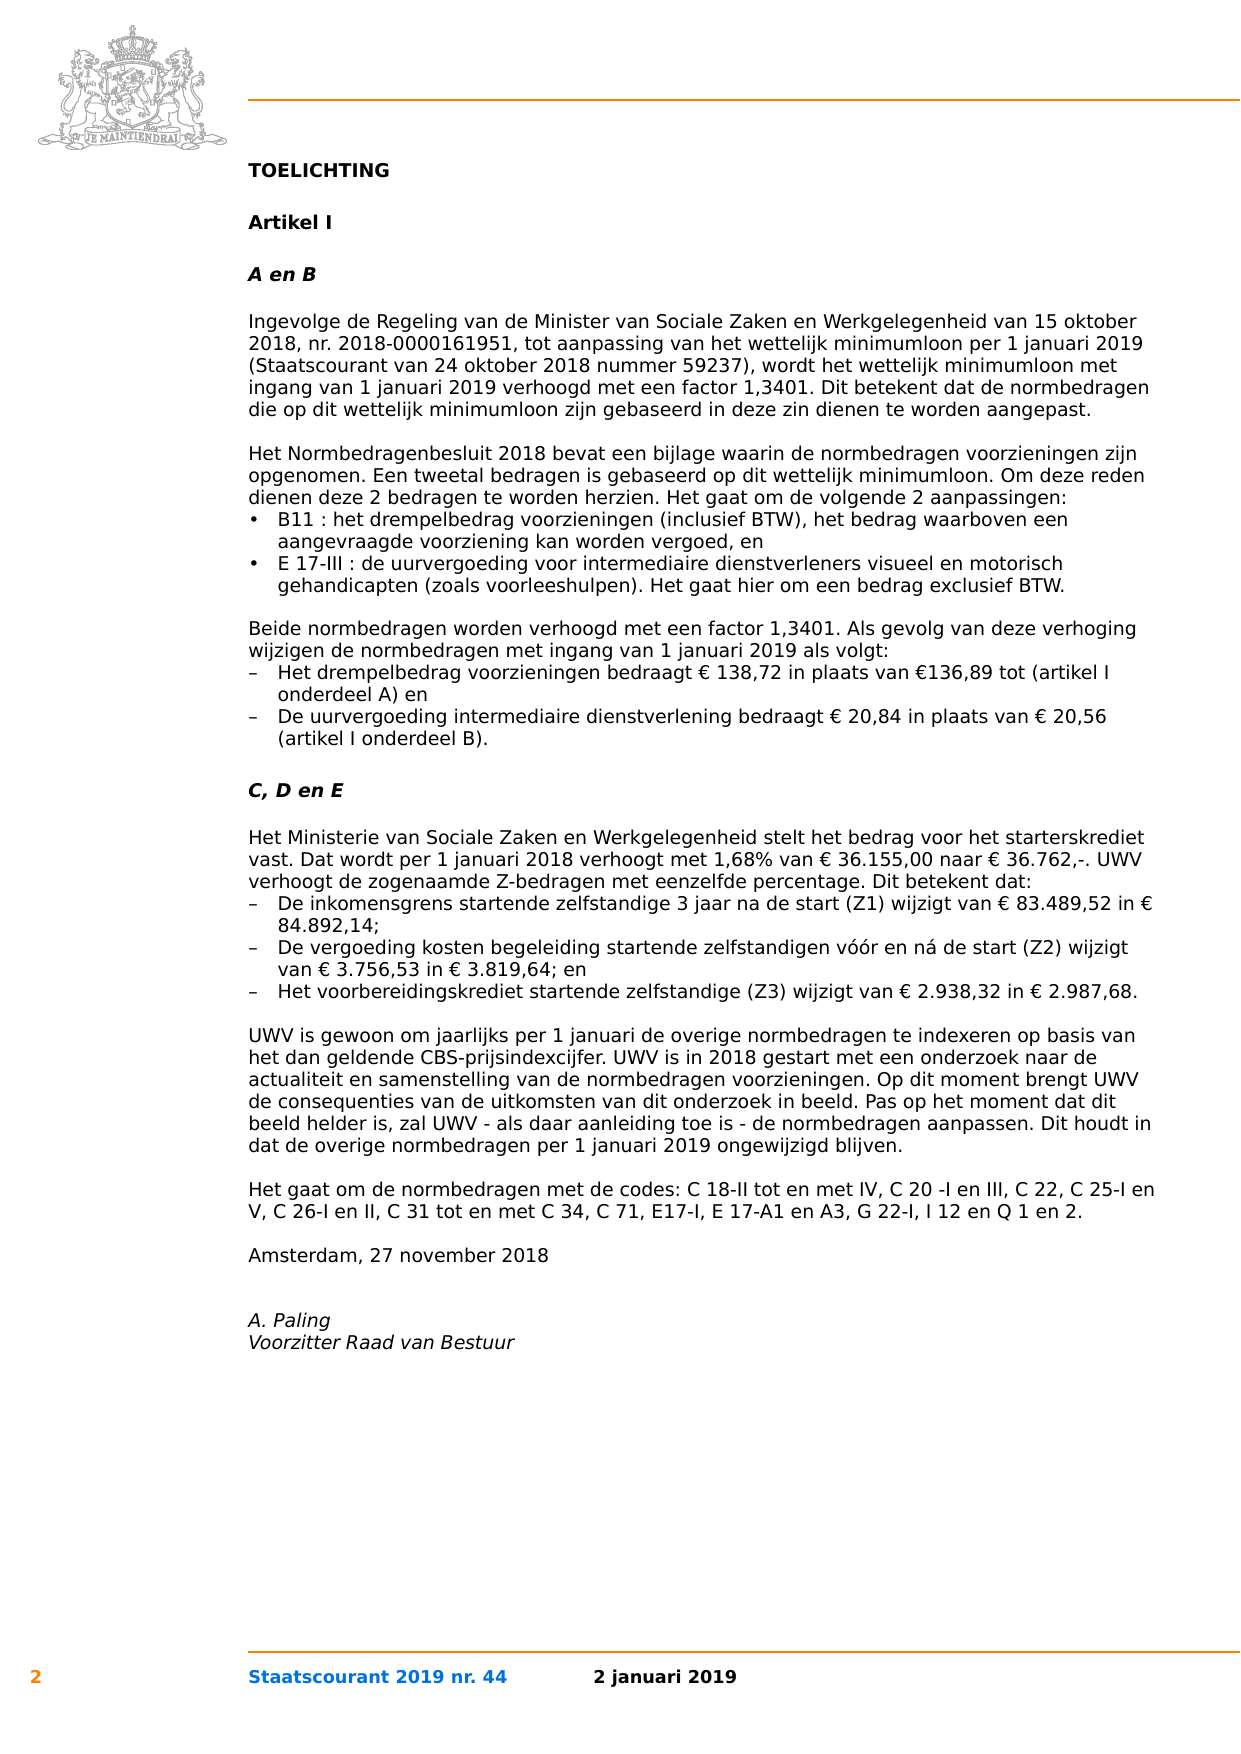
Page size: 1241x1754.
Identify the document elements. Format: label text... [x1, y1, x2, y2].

text Ingevolge de Regeling van de Minister van Sociale Zaken en Werkgelegenheid van 15 oktober 2018, nr. 2018-0000161951, tot aanpassing van het wettelijk minimumloon per 1 januari 2019 (Staatscourant van 24 oktober 2018 nummer 59237), wordt het wettelijk minimumloon met ingang van 1 januari 2019 verhoogd met een factor 1,3401. Dit betekent dat de normbedragen die op dit wettelijk minimumloon zijn gebaseerd in deze zin dienen te worden aangepast. [248, 311, 1163, 421]
text Het gaat om de normbedragen met de codes: C 18-II tot en met IV, C 20 -I en III, C 22, C 25-I en V, C 26-I en II, C 31 tot en met C 34, C 71, E17-I, E 17-A1 en A3, G 22-I, I 12 en Q 1 en 2. [248, 1179, 1163, 1223]
text – De vergoeding kosten begeleiding startende zelfstandigen vóór en ná de start (Z2) wijzigt van € 3.756,53 in € 3.819,64; en [248, 937, 1163, 981]
text – Het voorbereidingskrediet startende zelfstandige (Z3) wijzigt van € 2.938,32 in € 2.987,68. [248, 981, 1163, 1003]
text UWV is gewoon om jaarlijks per 1 januari de overige normbedragen te indexeren op basis van het dan geldende CBS-prijsindexcijfer. UWV is in 2018 gestart met een onderzoek naar de actualiteit en samenstelling van de normbedragen voorzieningen. Op dit moment brengt UWV de consequenties van de uitkomsten van dit onderzoek in beeld. Pas op het moment dat dit beeld helder is, zal UWV - als daar aanleiding toe is - de normbedragen aanpassen. Dit houdt in dat de overige normbedragen per 1 januari 2019 ongewijzigd blijven. [248, 1025, 1163, 1157]
text – Het drempelbedrag voorzieningen bedraagt € 138,72 in plaats van €136,89 tot (artikel I onderdeel A) en [248, 662, 1163, 706]
text Amsterdam, 27 november 2018 [248, 1244, 1163, 1266]
subtitle A en B [248, 264, 1163, 286]
text Het Ministerie van Sociale Zaken en Werkgelegenheid stelt het bedrag voor het starterskrediet vast. Dat wordt per 1 januari 2018 verhoogt met 1,68% van € 36.155,00 naar € 36.762,-. UWV verhoogt de zogenaamde Z-bedragen met eenzelfde percentage. Dit betekent dat: [248, 827, 1163, 893]
text A. Paling Voorzitter Raad van Bestuur [248, 1288, 1163, 1354]
text Beide normbedragen worden verhoogd met een factor 1,3401. Als gevolg van deze verhoging wijzigen de normbedragen met ingang van 1 januari 2019 als volgt: [248, 618, 1163, 662]
text • E 17-III : de uurvergoeding voor intermediaire dienstverleners visueel en motorisch gehandicapten (zoals voorleeshulpen). Het gaat hier om een bedrag exclusief BTW. [248, 552, 1163, 596]
text • B11 : het drempelbedrag voorzieningen (inclusief BTW), het bedrag waarboven een aangevraagde voorziening kan worden vergoed, en [248, 508, 1163, 552]
text – De inkomensgrens startende zelfstandige 3 jaar na de start (Z1) wijzigt van € 83.489,52 in € 84.892,14; [248, 893, 1163, 937]
subtitle TOELICHTING [248, 160, 1163, 182]
text – De uurvergoeding intermediaire dienstverlening bedraagt € 20,84 in plaats van € 20,56 (artikel I onderdeel B). [248, 706, 1163, 750]
subtitle Artikel I [248, 212, 1163, 234]
subtitle C, D en E [248, 780, 1163, 802]
text Het Normbedragenbesluit 2018 bevat een bijlage waarin de normbedragen voorzieningen zijn opgenomen. Een tweetal bedragen is gebaseerd op dit wettelijk minimumloon. Om deze reden dienen deze 2 bedragen te worden herzien. Het gaat om de volgende 2 aanpassingen: [248, 443, 1163, 508]
picture [38, 25, 227, 150]
